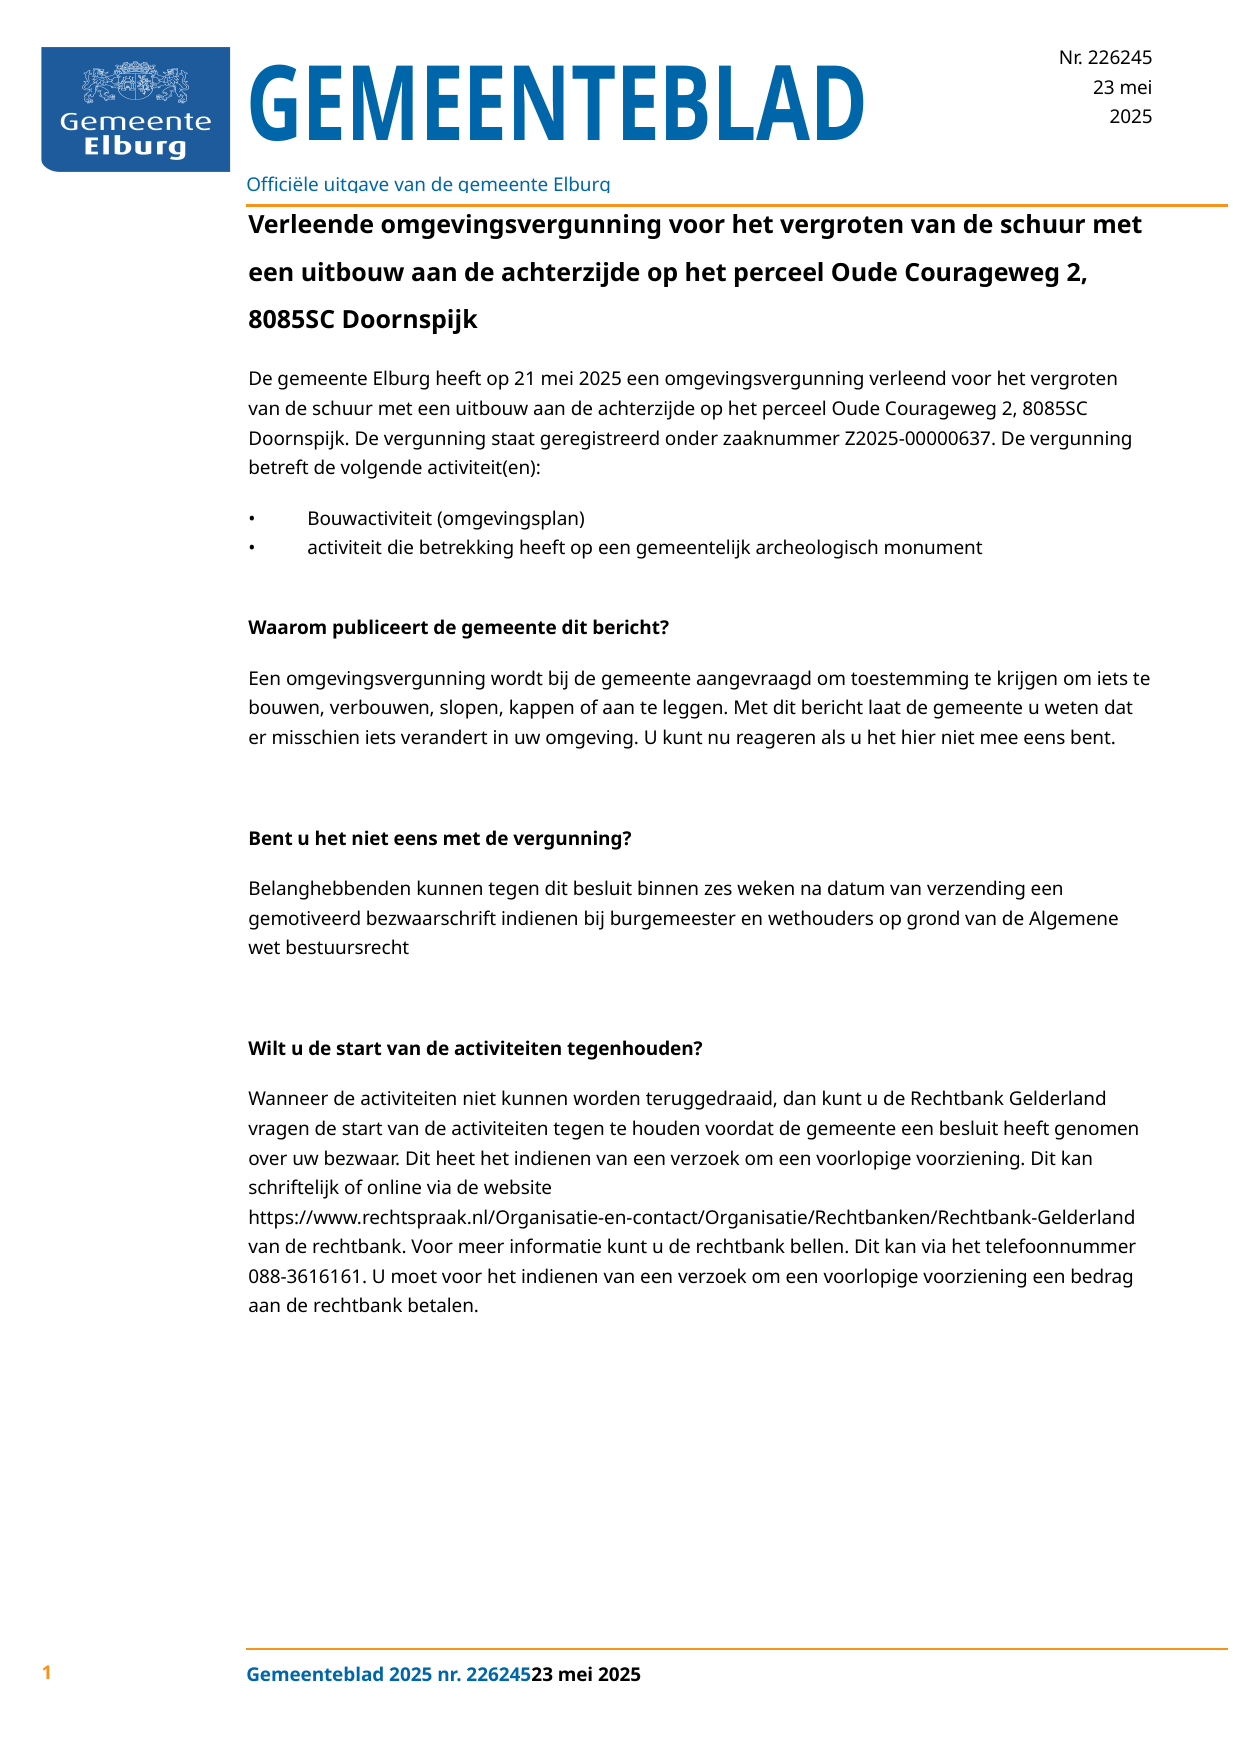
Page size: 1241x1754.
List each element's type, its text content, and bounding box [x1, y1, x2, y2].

text Bent u het niet eens met de vergunning? [248, 825, 1152, 850]
picture [41, 47, 231, 172]
text De gemeente Elburg heeft op 21 mei 2025 een omgevingsvergunning verleend voor het vergroten van de schuur met een uitbouw aan de achterzijde op het perceel Oude Courageweg 2, 8085SC Doornspijk. De vergunning staat geregistreerd onder zaaknummer Z2025-00000637. De vergunning betreft de volgende activiteit(en): [248, 366, 1152, 480]
text Verleende omgevingsvergunning voor het vergroten van de schuur met een uitbouw aan de achterzijde op het perceel Oude Courageweg 2, 8085SC Doornspijk [248, 207, 1152, 336]
text Een omgevingsvergunning wordt bij de gemeente aangevraagd om toestemming te krijgen om iets te bouwen, verbouwen, slopen, kappen of aan te leggen. Met dit bericht laat de gemeente u weten dat er misschien iets verandert in uw omgeving. U kunt nu reageren als u het hier niet mee eens bent. [248, 665, 1152, 749]
text Belanghebbenden kunnen tegen dit besluit binnen zes weken na datum van verzending een gemotiveerd bezwaarschrift indienen bij burgemeester en wethouders op grond van de Algemene wet bestuursrecht [248, 875, 1152, 960]
text Wanneer de activiteiten niet kunnen worden teruggedraaid, dan kunt u de Rechtbank Gelderland vragen de start van de activiteiten tegen te houden voordat de gemeente een besluit heeft genomen over uw bezwaar. Dit heet het indienen van een verzoek om een voorlopige voorziening. Dit kan schriftelijk of online via de website https://www.rechtspraak.nl/Organisatie-en-contact/Organisatie/Rechtbanken/Rechtbank-Gelderland van de rechtbank. Voor meer informatie kunt u de rechtbank bellen. Dit kan via het telefoonnummer 088-3616161. U moet voor het indienen van een verzoek om een voorlopige voorziening een bedrag aan de rechtbank betalen. [248, 1086, 1152, 1318]
text Waarom publiceert de gemeente dit bericht? [248, 614, 1152, 640]
list Bouwactiviteit (omgevingsplan) [248, 505, 1152, 530]
text Wilt u de start van de activiteiten tegenhouden? [248, 1035, 1152, 1061]
list activiteit die betrekking heeft op een gemeentelijk archeologisch monument [248, 534, 1152, 560]
